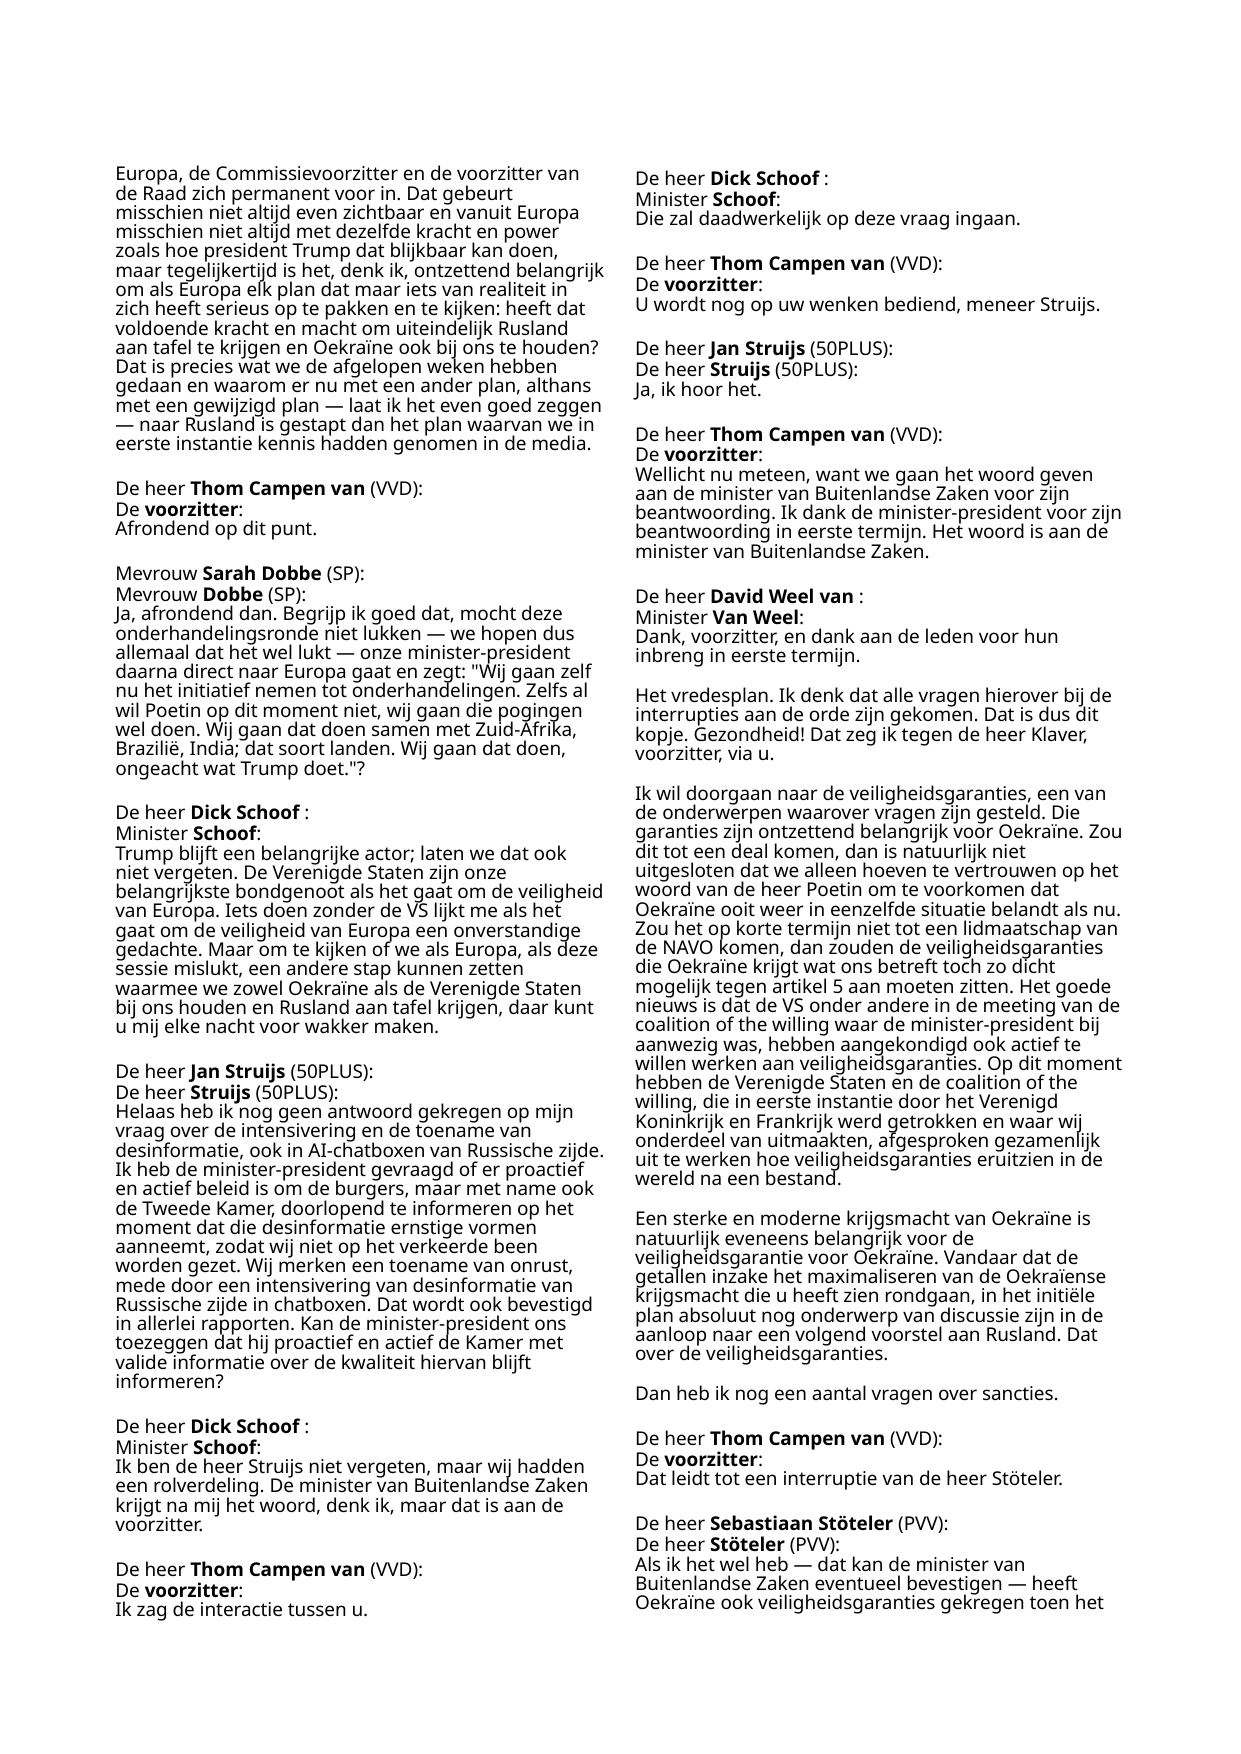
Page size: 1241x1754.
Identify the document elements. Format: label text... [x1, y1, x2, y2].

text De heer Struijs (50PLUS): [635, 361, 1125, 381]
text Die zal daadwerkelijk op deze vraag ingaan. [635, 210, 1125, 230]
text De heer Dick Schoof : [635, 165, 1125, 191]
text De heer Jan Struijs (50PLUS): [115, 1058, 605, 1084]
text Mevrouw Sarah Dobbe (SP): [115, 560, 605, 586]
text Ja, afrondend dan. Begrijp ik goed dat, mocht deze onderhandelingsronde niet lukken — we hopen dus allemaal dat het wel lukt — onze minister-president daarna direct naar Europa gaat en zegt: "Wij gaan zelf nu het initiatief nemen tot onderhandelingen. Zelfs al wil Poetin op dit moment niet, wij gaan die pogingen wel doen. Wij gaan dat doen samen met Zuid-Afrika, Brazilië, India; dat soort landen. Wij gaan dat doen, ongeacht wat Trump doet."? [115, 605, 605, 779]
text Minister Van Weel: [635, 609, 1125, 628]
text De heer Thom Campen van (VVD): [115, 475, 605, 501]
text Een sterke en moderne krijgsmacht van Oekraïne is natuurlijk eveneens belangrijk voor de veiligheidsgarantie voor Oekraïne. Vandaar dat de getallen inzake het maximaliseren van de Oekraïense krijgsmacht die u heeft zien rondgaan, in het initiële plan absoluut nog onderwerp van discussie zijn in de aanloop naar een volgend voorstel aan Rusland. Dat over de veiligheidsgaranties. [635, 1210, 1125, 1364]
text Minister Schoof: [115, 825, 605, 844]
text De voorzitter: [635, 446, 1125, 466]
text Dan heb ik nog een aantal vragen over sancties. [635, 1385, 1125, 1404]
text De voorzitter: [115, 501, 605, 520]
text Minister Schoof: [635, 191, 1125, 210]
text Afrondend op dit punt. [115, 520, 605, 539]
text Als ik het wel heb — dat kan de minister van Buitenlandse Zaken eventueel bevestigen — heeft Oekraïne ook veiligheidsgaranties gekregen toen het [635, 1556, 1125, 1613]
text Het vredesplan. Ik denk dat alle vragen hierover bij de interrupties aan de orde zijn gekomen. Dat is dus dit kopje. Gezondheid! Dat zeg ik tegen de heer Klaver, voorzitter, via u. [635, 687, 1125, 764]
text De heer Struijs (50PLUS): [115, 1084, 605, 1103]
text De voorzitter: [635, 276, 1125, 296]
text De heer Stöteler (PVV): [635, 1536, 1125, 1556]
text U wordt nog op uw wenken bediend, meneer Struijs. [635, 296, 1125, 315]
text Mevrouw Dobbe (SP): [115, 586, 605, 605]
text Dank, voorzitter, en dank aan de leden voor hun inbreng in eerste termijn. [635, 628, 1125, 666]
text Helaas heb ik nog geen antwoord gekregen op mijn vraag over de intensivering en de toename van desinformatie, ook in AI-chatboxen van Russische zijde. Ik heb de minister-president gevraagd of er proactief en actief beleid is om de burgers, maar met name ook de Tweede Kamer, doorlopend te informeren op het moment dat die desinformatie ernstige vormen aanneemt, zodat wij niet op het verkeerde been worden gezet. Wij merken een toename van onrust, mede door een intensivering van desinformatie van Russische zijde in chatboxen. Dat wordt ook bevestigd in allerlei rapporten. Kan de minister-president ons toezeggen dat hij proactief en actief de Kamer met valide informatie over de kwaliteit hiervan blijft informeren? [115, 1103, 605, 1392]
text Ja, ik hoor het. [635, 381, 1125, 400]
text Wellicht nu meteen, want we gaan het woord geven aan de minister van Buitenlandse Zaken voor zijn beantwoording. Ik dank de minister-president voor zijn beantwoording in eerste termijn. Het woord is aan de minister van Buitenlandse Zaken. [635, 466, 1125, 562]
text De heer Thom Campen van (VVD): [115, 1556, 605, 1582]
text De heer Jan Struijs (50PLUS): [635, 336, 1125, 361]
text De heer Dick Schoof : [115, 1413, 605, 1439]
text De voorzitter: [115, 1582, 605, 1601]
text Ik wil doorgaan naar de veiligheidsgaranties, een van de onderwerpen waarover vragen zijn gesteld. Die garanties zijn ontzettend belangrijk voor Oekraïne. Zou dit tot een deal komen, dan is natuurlijk niet uitgesloten dat we alleen hoeven te vertrouwen op het woord van de heer Poetin om te voorkomen dat Oekraïne ooit weer in eenzelfde situatie belandt als nu. Zou het op korte termijn niet tot een lidmaatschap van de NAVO komen, dan zouden de veiligheidsgaranties die Oekraïne krijgt wat ons betreft toch zo dicht mogelijk tegen artikel 5 aan moeten zitten. Het goede nieuws is dat de VS onder andere in de meeting van de coalition of the willing waar de minister-president bij aanwezig was, hebben aangekondigd ook actief te willen werken aan veiligheidsgaranties. Op dit moment hebben de Verenigde Staten en de coalition of the willing, die in eerste instantie door het Verenigd Koninkrijk en Frankrijk werd getrokken en waar wij onderdeel van uitmaakten, afgesproken gezamenlijk uit te werken hoe veiligheidsgaranties eruitzien in de wereld na een bestand. [635, 785, 1125, 1190]
text De heer Dick Schoof : [115, 799, 605, 825]
text Ik ben de heer Struijs niet vergeten, maar wij hadden een rolverdeling. De minister van Buitenlandse Zaken krijgt na mij het woord, denk ik, maar dat is aan de voorzitter. [115, 1458, 605, 1535]
text De heer Thom Campen van (VVD): [635, 421, 1125, 446]
text De heer Thom Campen van (VVD): [635, 251, 1125, 276]
text Dat leidt tot een interruptie van de heer Stöteler. [635, 1470, 1125, 1490]
text De voorzitter: [635, 1451, 1125, 1470]
text Trump blijft een belangrijke actor; laten we dat ook niet vergeten. De Verenigde Staten zijn onze belangrijkste bondgenoot als het gaat om de veiligheid van Europa. Iets doen zonder de VS lijkt me als het gaat om de veiligheid van Europa een onverstandige gedachte. Maar om te kijken of we als Europa, als deze sessie mislukt, een andere stap kunnen zetten waarmee we zowel Oekraïne als de Verenigde Staten bij ons houden en Rusland aan tafel krijgen, daar kunt u mij elke nacht voor wakker maken. [115, 844, 605, 1037]
text De heer Thom Campen van (VVD): [635, 1425, 1125, 1451]
text De heer David Weel van : [635, 583, 1125, 609]
text Ik zag de interactie tussen u. [115, 1601, 605, 1620]
text Minister Schoof: [115, 1439, 605, 1458]
text De heer Sebastiaan Stöteler (PVV): [635, 1511, 1125, 1536]
text Europa, de Commissievoorzitter en de voorzitter van de Raad zich permanent voor in. Dat gebeurt misschien niet altijd even zichtbaar en vanuit Europa misschien niet altijd met dezelfde kracht en power zoals hoe president Trump dat blijkbaar kan doen, maar tegelijkertijd is het, denk ik, ontzettend belangrijk om als Europa elk plan dat maar iets van realiteit in zich heeft serieus op te pakken en te kijken: heeft dat voldoende kracht en macht om uiteindelijk Rusland aan tafel te krijgen en Oekraïne ook bij ons te houden? Dat is precies wat we de afgelopen weken hebben gedaan en waarom er nu met een ander plan, althans met een gewijzigd plan — laat ik het even goed zeggen — naar Rusland is gestapt dan het plan waarvan we in eerste instantie kennis hadden genomen in de media. [115, 165, 605, 454]
